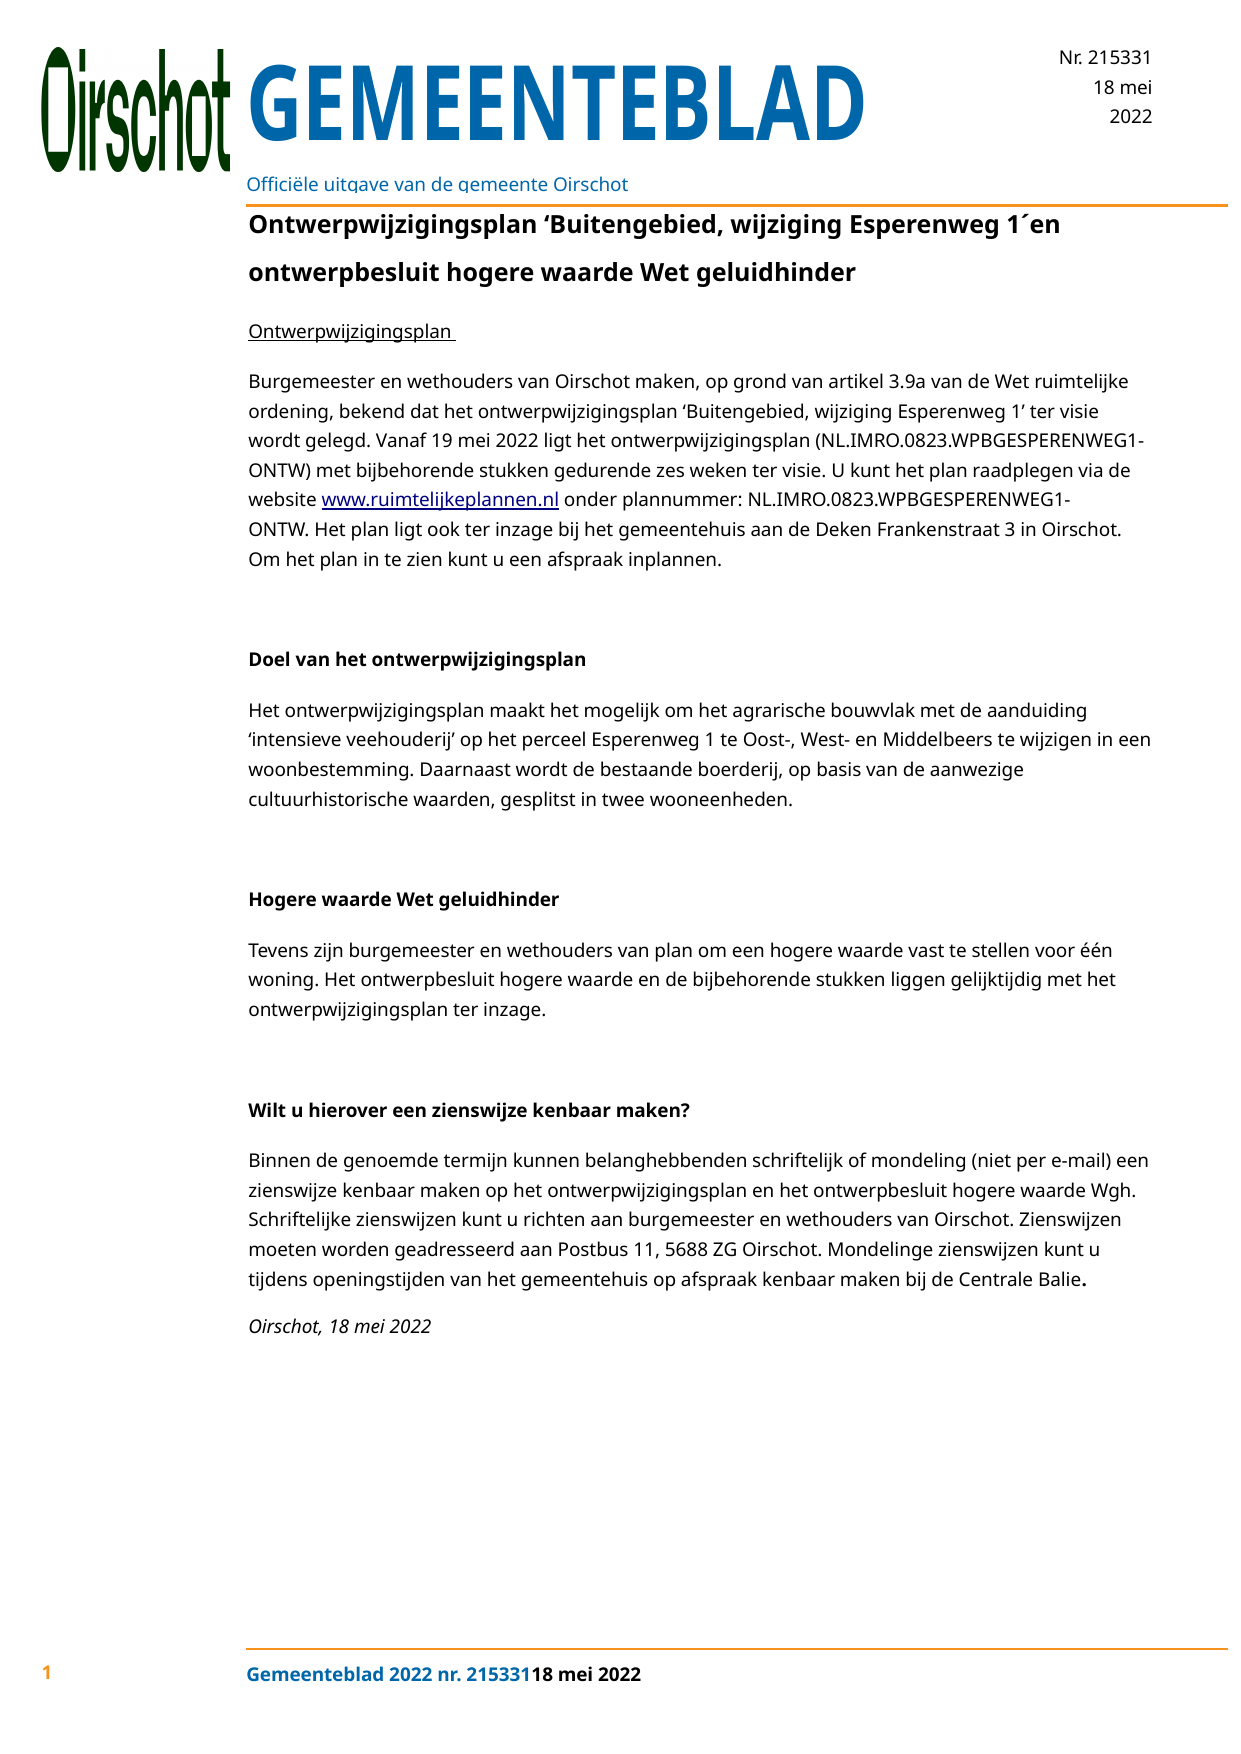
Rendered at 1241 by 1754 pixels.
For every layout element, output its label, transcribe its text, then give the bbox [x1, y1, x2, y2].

text Het ontwerpwijzigingsplan maakt het mogelijk om het agrarische bouwvlak met de aanduiding ‘intensieve veehouderij’ op het perceel Esperenweg 1 te Oost-, West- en Middelbeers te wijzigen in een woonbestemming. Daarnaast wordt de bestaande boerderij, op basis van de aanwezige cultuurhistorische waarden, gesplitst in twee wooneenheden. [248, 697, 1152, 812]
text Hogere waarde Wet geluidhinder [248, 887, 1152, 912]
text Binnen de genoemde termijn kunnen belanghebbenden schriftelijk of mondeling (niet per e-mail) een zienswijze kenbaar maken op het ontwerpwijzigingsplan en het ontwerpbesluit hogere waarde Wgh. Schriftelijke zienswijzen kunt u richten aan burgemeester en wethouders van Oirschot. Zienswijzen moeten worden geadresseerd aan Postbus 11, 5688 ZG Oirschot. Mondelinge zienswijzen kunt u tijdens openingstijden van het gemeentehuis op afspraak kenbaar maken bij de Centrale Balie. [248, 1147, 1152, 1292]
text Ontwerpwijzigingsplan [248, 318, 1152, 344]
text Tevens zijn burgemeester en wethouders van plan om een hogere waarde vast te stellen voor één woning. Het ontwerpbesluit hogere waarde en de bijbehorende stukken liggen gelijktijdig met het ontwerpwijzigingsplan ter inzage. [248, 937, 1152, 1022]
text Doel van het ontwerpwijzigingsplan [248, 647, 1152, 672]
text Wilt u hierover een zienswijze kenbaar maken? [248, 1097, 1152, 1123]
text Ontwerpwijzigingsplan ‘Buitengebied, wijziging Esperenweg 1´en ontwerpbesluit hogere waarde Wet geluidhinder [248, 207, 1152, 288]
text Oirschot, 18 mei 2022 [248, 1314, 1152, 1339]
picture [41, 47, 231, 172]
text Burgemeester en wethouders van Oirschot maken, op grond van artikel 3.9a van de Wet ruimtelijke ordening, bekend dat het ontwerpwijzigingsplan ‘Buitengebied, wijziging Esperenweg 1’ ter visie wordt gelegd. Vanaf 19 mei 2022 ligt het ontwerpwijzigingsplan (NL.IMRO.0823.WPBGESPERENWEG1-ONTW) met bijbehorende stukken gedurende zes weken ter visie. U kunt het plan raadplegen via de website www.ruimtelijkeplannen.nl onder plannummer: NL.IMRO.0823.WPBGESPERENWEG1-ONTW. Het plan ligt ook ter inzage bij het gemeentehuis aan de Deken Frankenstraat 3 in Oirschot. Om het plan in te zien kunt u een afspraak inplannen. [248, 368, 1152, 572]
